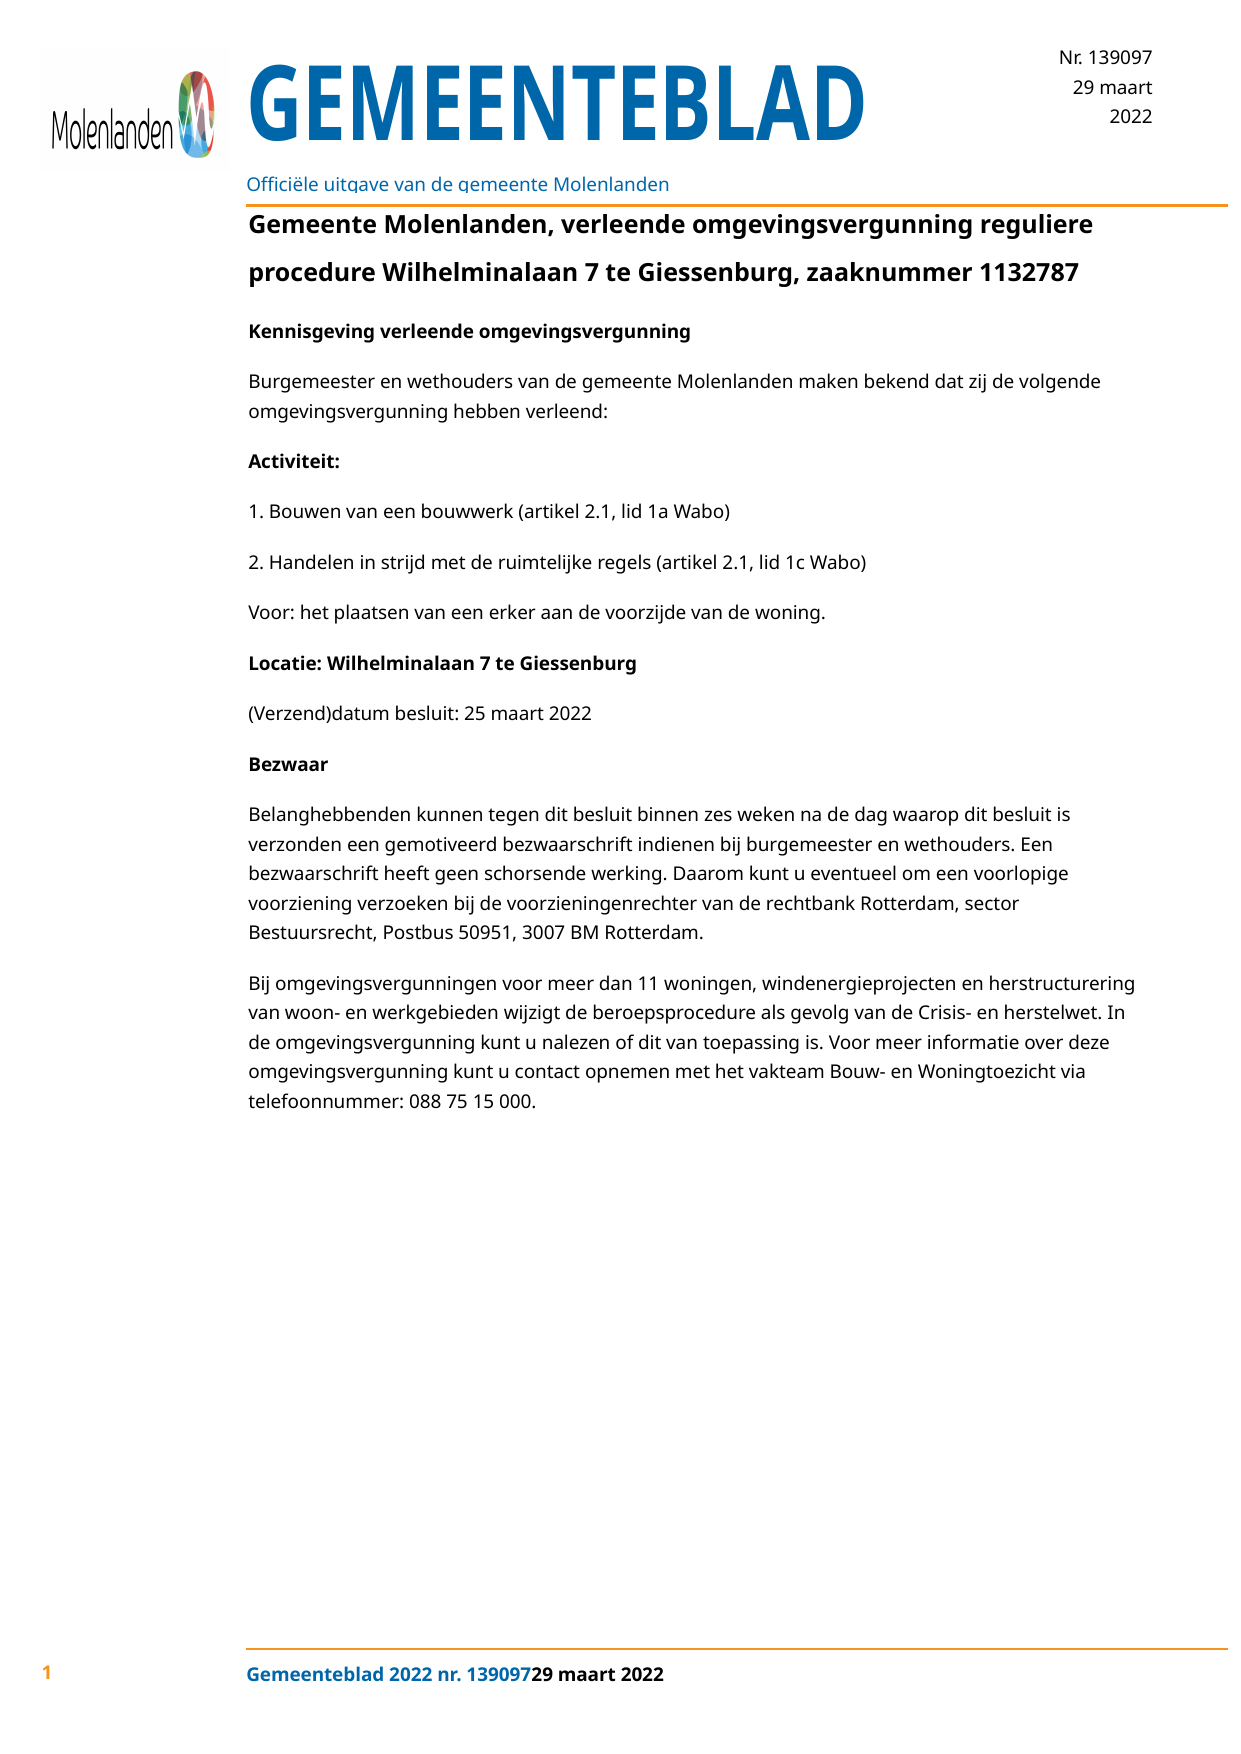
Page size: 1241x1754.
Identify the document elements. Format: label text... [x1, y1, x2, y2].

picture [41, 47, 231, 172]
text 2. Handelen in strijd met de ruimtelijke regels (artikel 2.1, lid 1c Wabo) [248, 549, 1152, 575]
text 1. Bouwen van een bouwwerk (artikel 2.1, lid 1a Wabo) [248, 499, 1152, 524]
text Bezwaar [248, 751, 1152, 777]
text Activiteit: [248, 448, 1152, 474]
text (Verzend)datum besluit: 25 maart 2022 [248, 700, 1152, 726]
text Burgemeester en wethouders van de gemeente Molenlanden maken bekend dat zij de volgende omgevingsvergunning hebben verleend: [248, 368, 1152, 424]
text Voor: het plaatsen van een erker aan de voorzijde van de woning. [248, 599, 1152, 625]
text Bij omgevingsvergunningen voor meer dan 11 woningen, windenergieprojecten en herstructurering van woon- en werkgebieden wijzigt de beroepsprocedure als gevolg van de Crisis- en herstelwet. In de omgevingsvergunning kunt u nalezen of dit van toepassing is. Voor meer informatie over deze omgevingsvergunning kunt u contact opnemen met het vakteam Bouw- en Woningtoezicht via telefoonnummer: 088 75 15 000. [248, 970, 1152, 1114]
text Kennisgeving verleende omgevingsvergunning [248, 318, 1152, 344]
text Locatie: Wilhelminalaan 7 te Giessenburg [248, 650, 1152, 676]
text Gemeente Molenlanden, verleende omgevingsvergunning reguliere procedure Wilhelminalaan 7 te Giessenburg, zaaknummer 1132787 [248, 207, 1152, 288]
text Belanghebbenden kunnen tegen dit besluit binnen zes weken na de dag waarop dit besluit is verzonden een gemotiveerd bezwaarschrift indienen bij burgemeester en wethouders. Een bezwaarschrift heeft geen schorsende werking. Daarom kunt u eventueel om een voorlopige voorziening verzoeken bij de voorzieningenrechter van de rechtbank Rotterdam, sector Bestuursrecht, Postbus 50951, 3007 BM Rotterdam. [248, 801, 1152, 945]
